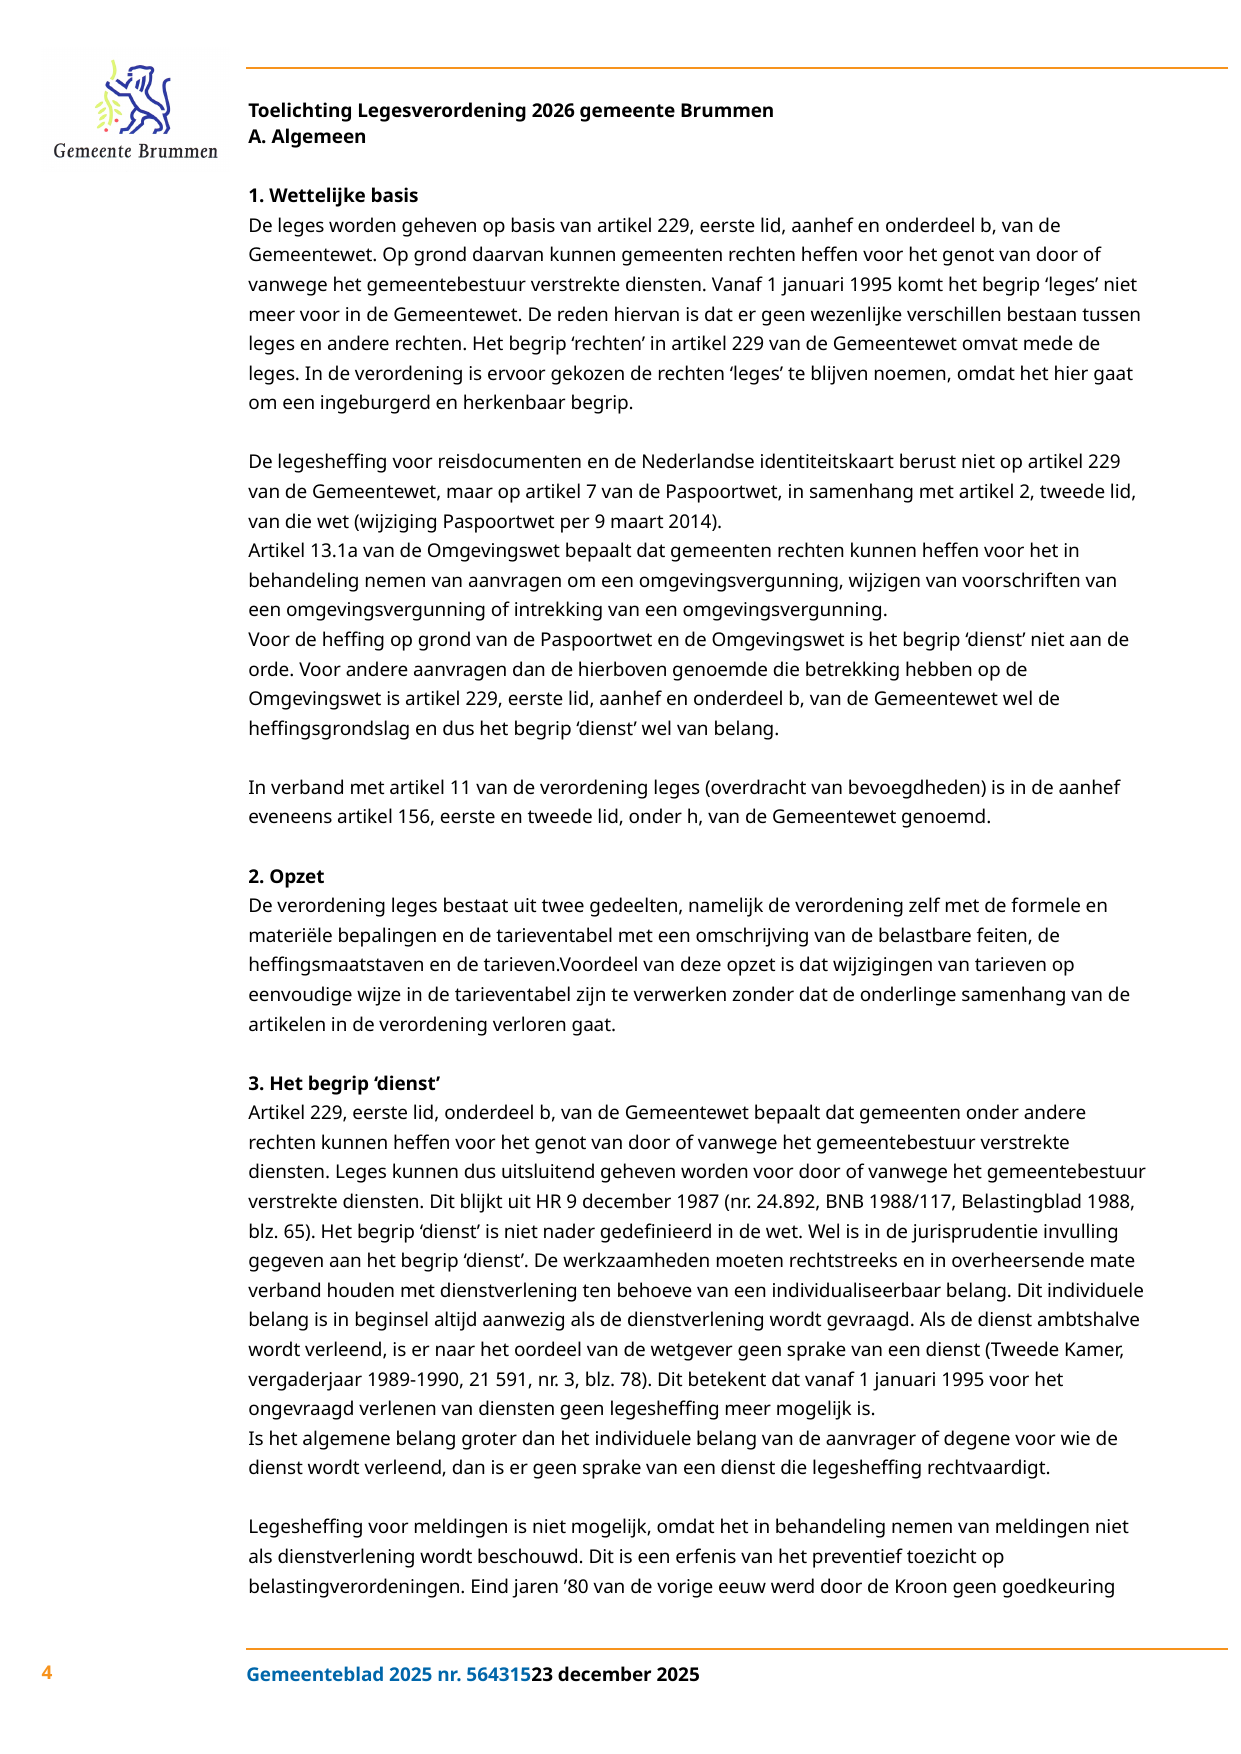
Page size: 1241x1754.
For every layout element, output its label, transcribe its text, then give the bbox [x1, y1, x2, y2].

text De legesheffing voor reisdocumenten en de Nederlandse identiteitskaart berust niet op artikel 229 van de Gemeentewet, maar op artikel 7 van de Paspoortwet, in samenhang met artikel 2, tweede lid, van die wet (wijziging Paspoortwet per 9 maart 2014). [248, 449, 1152, 534]
text A. Algemeen [248, 123, 1152, 149]
picture [41, 47, 231, 172]
text 1. Wettelijke basis [248, 182, 1152, 208]
text Artikel 13.1a van de Omgevingswet bepaalt dat gemeenten rechten kunnen heffen voor het in behandeling nemen van aanvragen om een omgevingsvergunning, wijzigen van voorschriften van een omgevingsvergunning of intrekking van een omgevingsvergunning. [248, 537, 1152, 622]
text De leges worden geheven op basis van artikel 229, eerste lid, aanhef en onderdeel b, van de Gemeentewet. Op grond daarvan kunnen gemeenten rechten heffen voor het genot van door of vanwege het gemeentebestuur verstrekte diensten. Vanaf 1 januari 1995 komt het begrip ‘leges’ niet meer voor in de Gemeentewet. De reden hiervan is dat er geen wezenlijke verschillen bestaan tussen leges en andere rechten. Het begrip ‘rechten’ in artikel 229 van de Gemeentewet omvat mede de leges. In de verordening is ervoor gekozen de rechten ‘leges’ te blijven noemen, omdat het hier gaat om een ingeburgerd en herkenbaar begrip. [248, 212, 1152, 415]
text 2. Opzet [248, 863, 1152, 889]
text 3. Het begrip ‘dienst’ [248, 1070, 1152, 1096]
text Is het algemene belang groter dan het individuele belang van de aanvrager of degene voor wie de dienst wordt verleend, dan is er geen sprake van een dienst die legesheffing rechtvaardigt. [248, 1425, 1152, 1480]
text In verband met artikel 11 van de verordening leges (overdracht van bevoegdheden) is in de aanhef eveneens artikel 156, eerste en tweede lid, onder h, van de Gemeentewet genoemd. [248, 774, 1152, 829]
text De verordening leges bestaat uit twee gedeelten, namelijk de verordening zelf met de formele en materiële bepalingen en de tarieventabel met een omschrijving van de belastbare feiten, de heffingsmaatstaven en de tarieven.Voordeel van deze opzet is dat wijzigingen van tarieven op eenvoudige wijze in de tarieventabel zijn te verwerken zonder dat de onderlinge samenhang van de artikelen in de verordening verloren gaat. [248, 892, 1152, 1037]
text Legesheffing voor meldingen is niet mogelijk, omdat het in behandeling nemen van meldingen niet als dienstverlening wordt beschouwd. Dit is een erfenis van het preventief toezicht op belastingverordeningen. Eind jaren ’80 van de vorige eeuw werd door de Kroon geen goedkeuring [248, 1514, 1152, 1599]
text Artikel 229, eerste lid, onderdeel b, van de Gemeentewet bepaalt dat gemeenten onder andere rechten kunnen heffen voor het genot van door of vanwege het gemeentebestuur verstrekte diensten. Leges kunnen dus uitsluitend geheven worden voor door of vanwege het gemeentebestuur verstrekte diensten. Dit blijkt uit HR 9 december 1987 (nr. 24.892, BNB 1988/117, Belastingblad 1988, blz. 65). Het begrip ‘dienst’ is niet nader gedefinieerd in de wet. Wel is in de jurisprudentie invulling gegeven aan het begrip ‘dienst’. De werkzaamheden moeten rechtstreeks en in overheersende mate verband houden met dienstverlening ten behoeve van een individualiseerbaar belang. Dit individuele belang is in beginsel altijd aanwezig als de dienstverlening wordt gevraagd. Als de dienst ambtshalve wordt verleend, is er naar het oordeel van de wetgever geen sprake van een dienst (Tweede Kamer, vergaderjaar 1989-1990, 21 591, nr. 3, blz. 78). Dit betekent dat vanaf 1 januari 1995 voor het ongevraagd verlenen van diensten geen legesheffing meer mogelijk is. [248, 1099, 1152, 1421]
text Toelichting Legesverordening 2026 gemeente Brummen [248, 95, 1152, 123]
text Voor de heffing op grond van de Paspoortwet en de Omgevingswet is het begrip ‘dienst’ niet aan de orde. Voor andere aanvragen dan de hierboven genoemde die betrekking hebben op de Omgevingswet is artikel 229, eerste lid, aanhef en onderdeel b, van de Gemeentewet wel de heffingsgrondslag en dus het begrip ‘dienst’ wel van belang. [248, 626, 1152, 741]
